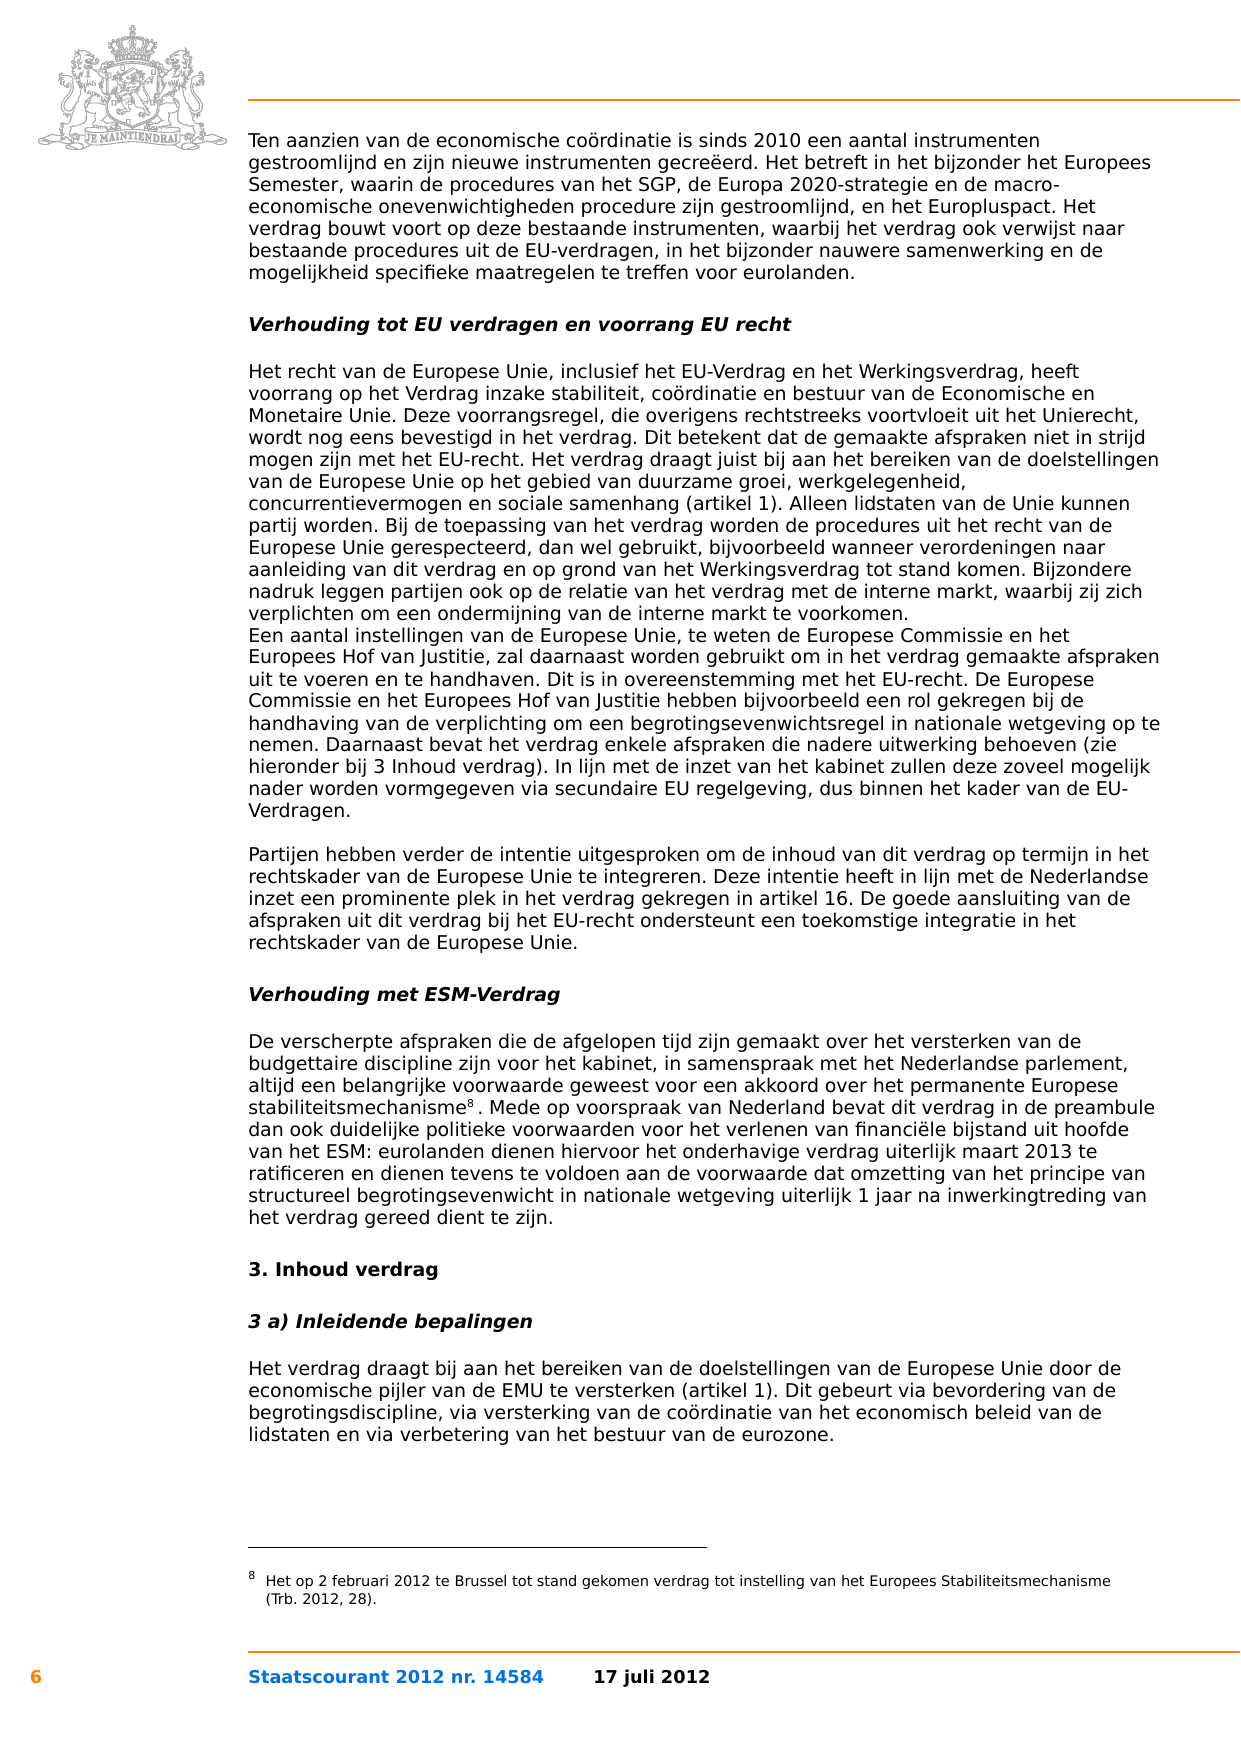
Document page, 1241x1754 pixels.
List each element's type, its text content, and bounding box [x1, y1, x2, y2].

subtitle Verhouding met ESM-Verdrag [248, 984, 1163, 1006]
subtitle 3. Inhoud verdrag [248, 1259, 1163, 1281]
subtitle Verhouding tot EU verdragen en voorrang EU recht [248, 314, 1163, 336]
text Partijen hebben verder de intentie uitgesproken om de inhoud van dit verdrag op termijn in het rechtskader van de Europese Unie te integreren. Deze intentie heeft in lijn met de Nederlandse inzet een prominente plek in het verdrag gekregen in artikel 16. De goede aansluiting van de afspraken uit dit verdrag bij het EU-recht ondersteunt een toekomstige integratie in het rechtskader van de Europese Unie. [248, 844, 1163, 954]
text Ten aanzien van de economische coördinatie is sinds 2010 een aantal instrumenten gestroomlijnd en zijn nieuwe instrumenten gecreëerd. Het betreft in het bijzonder het Europees Semester, waarin de procedures van het SGP, de Europa 2020-strategie en de macro-economische onevenwichtigheden procedure zijn gestroomlijnd, en het Europluspact. Het verdrag bouwt voort op deze bestaande instrumenten, waarbij het verdrag ook verwijst naar bestaande procedures uit de EU-verdragen, in het bijzonder nauwere samenwerking en de mogelijkheid specifieke maatregelen te treffen voor eurolanden. [248, 130, 1163, 284]
picture [38, 25, 227, 150]
text Het op 2 februari 2012 te Brussel tot stand gekomen verdrag tot instelling van het Europees Stabiliteitsmechanisme (Trb. 2012, 28). [248, 1569, 1163, 1608]
text De verscherpte afspraken die de afgelopen tijd zijn gemaakt over het versterken van de budgettaire discipline zijn voor het kabinet, in samenspraak met het Nederlandse parlement, altijd een belangrijke voorwaarde geweest voor een akkoord over het permanente Europese stabiliteitsmechanisme. Mede op voorspraak van Nederland bevat dit verdrag in de preambule dan ook duidelijke politieke voorwaarden voor het verlenen van financiële bijstand uit hoofde van het ESM: eurolanden dienen hiervoor het onderhavige verdrag uiterlijk maart 2013 te ratificeren en dienen tevens te voldoen aan de voorwaarde dat omzetting van het principe van structureel begrotingsevenwicht in nationale wetgeving uiterlijk 1 jaar na inwerkingtreding van het verdrag gereed dient te zijn. [248, 1031, 1163, 1229]
text Het recht van de Europese Unie, inclusief het EU-Verdrag en het Werkingsverdrag, heeft voorrang op het Verdrag inzake stabiliteit, coördinatie en bestuur van de Economische en Monetaire Unie. Deze voorrangsregel, die overigens rechtstreeks voortvloeit uit het Unierecht, wordt nog eens bevestigd in het verdrag. Dit betekent dat de gemaakte afspraken niet in strijd mogen zijn met het EU-recht. Het verdrag draagt juist bij aan het bereiken van de doelstellingen van de Europese Unie op het gebied van duurzame groei, werkgelegenheid, concurrentievermogen en sociale samenhang (artikel 1). Alleen lidstaten van de Unie kunnen partij worden. Bij de toepassing van het verdrag worden de procedures uit het recht van de Europese Unie gerespecteerd, dan wel gebruikt, bijvoorbeeld wanneer verordeningen naar aanleiding van dit verdrag en op grond van het Werkingsverdrag tot stand komen. Bijzondere nadruk leggen partijen ook op de relatie van het verdrag met de interne markt, waarbij zij zich verplichten om een ondermijning van de interne markt te voorkomen. [248, 361, 1163, 624]
subtitle 3 a) Inleidende bepalingen [248, 1311, 1163, 1333]
text Een aantal instellingen van de Europese Unie, te weten de Europese Commissie en het Europees Hof van Justitie, zal daarnaast worden gebruikt om in het verdrag gemaakte afspraken uit te voeren en te handhaven. Dit is in overeenstemming met het EU-recht. De Europese Commissie en het Europees Hof van Justitie hebben bijvoorbeeld een rol gekregen bij de handhaving van de verplichting om een begrotingsevenwichtsregel in nationale wetgeving op te nemen. Daarnaast bevat het verdrag enkele afspraken die nadere uitwerking behoeven (zie hieronder bij 3 Inhoud verdrag). In lijn met de inzet van het kabinet zullen deze zoveel mogelijk nader worden vormgegeven via secundaire EU regelgeving, dus binnen het kader van de EU-Verdragen. [248, 624, 1163, 822]
text Het verdrag draagt bij aan het bereiken van de doelstellingen van de Europese Unie door de economische pijler van de EMU te versterken (artikel 1). Dit gebeurt via bevordering van de begrotingsdiscipline, via versterking van de coördinatie van het economisch beleid van de lidstaten en via verbetering van het bestuur van de eurozone. [248, 1358, 1163, 1446]
